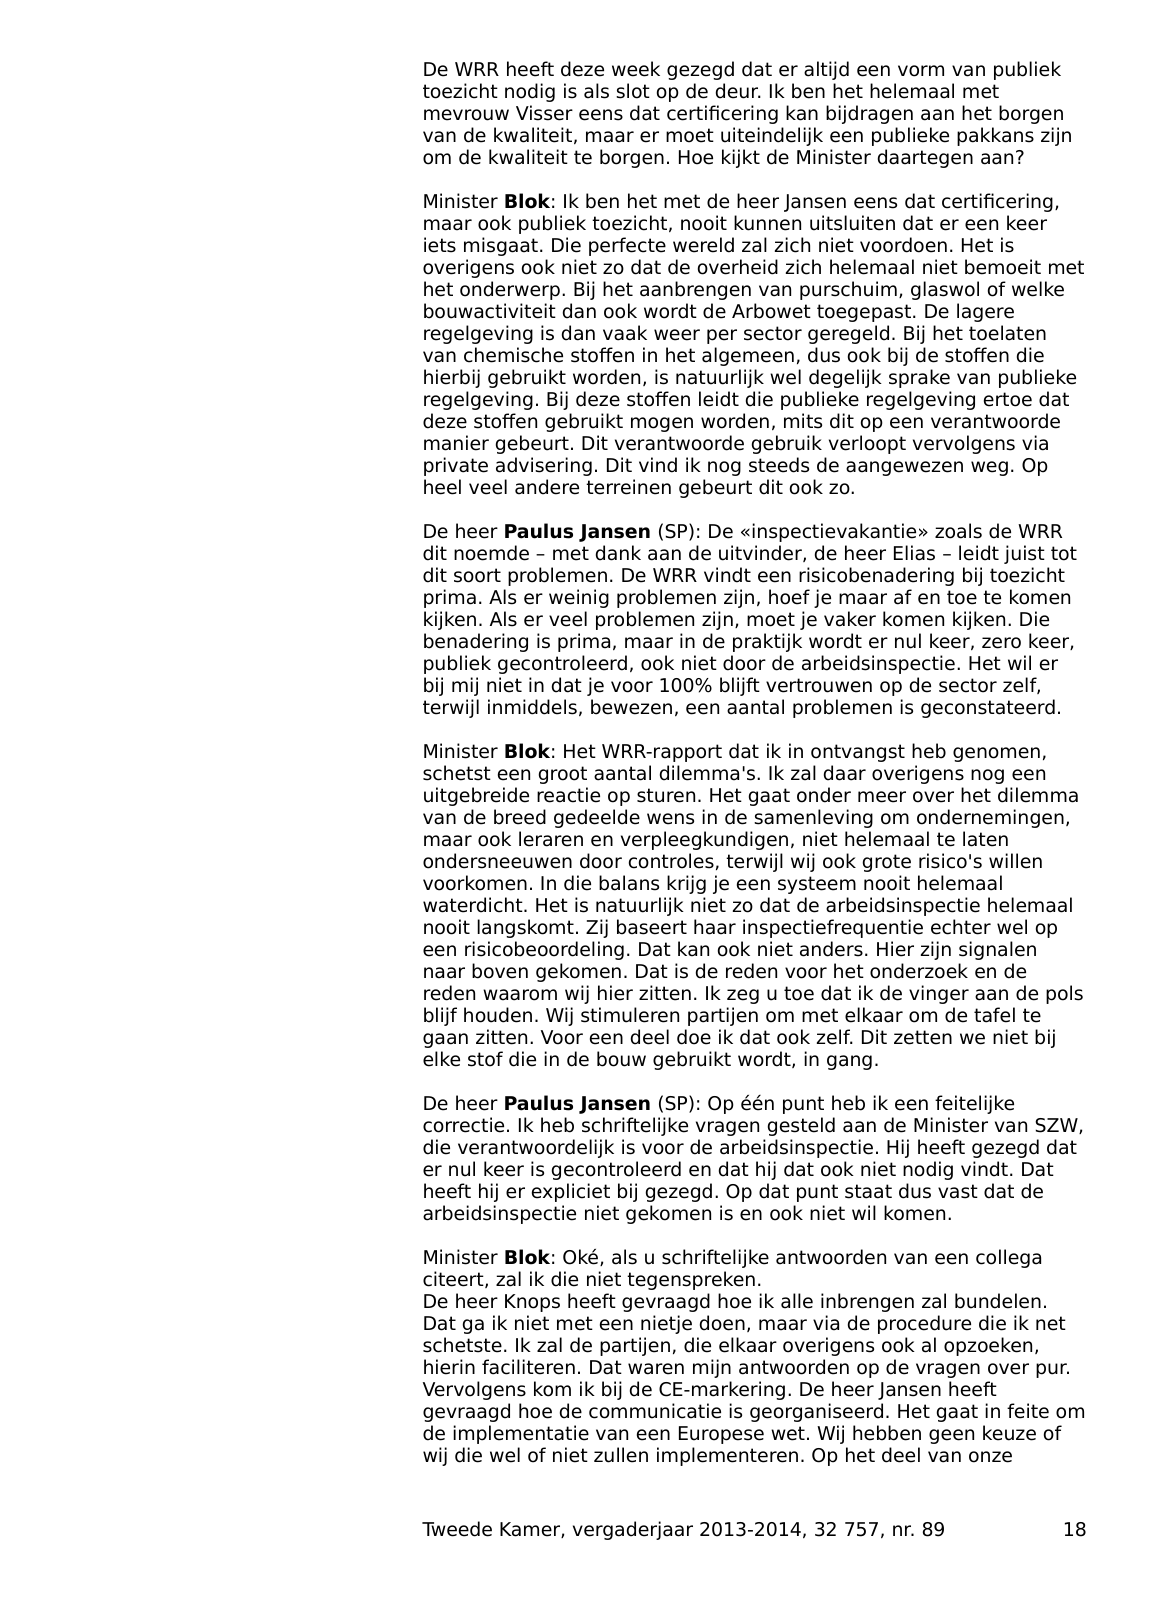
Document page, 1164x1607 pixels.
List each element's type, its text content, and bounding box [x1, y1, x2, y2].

text Minister Blok: Het WRR-rapport dat ik in ontvangst heb genomen, schetst een groot aantal dilemma's. Ik zal daar overigens nog een uitgebreide reactie op sturen. Het gaat onder meer over het dilemma van de breed gedeelde wens in de samenleving om ondernemingen, maar ook leraren en verpleegkundigen, niet helemaal te laten ondersneeuwen door controles, terwijl wij ook grote risico's willen voorkomen. In die balans krijg je een systeem nooit helemaal waterdicht. Het is natuurlijk niet zo dat de arbeidsinspectie helemaal nooit langskomt. Zij baseert haar inspectiefrequentie echter wel op een risicobeoordeling. Dat kan ook niet anders. Hier zijn signalen naar boven gekomen. Dat is de reden voor het onderzoek en de reden waarom wij hier zitten. Ik zeg u toe dat ik de vinger aan de pols blijf houden. Wij stimuleren partijen om met elkaar om de tafel te gaan zitten. Voor een deel doe ik dat ook zelf. Dit zetten we niet bij elke stof die in de bouw gebruikt wordt, in gang. [422, 741, 1087, 1071]
text Minister Blok: Oké, als u schriftelijke antwoorden van een collega citeert, zal ik die niet tegenspreken. [422, 1247, 1087, 1291]
text Minister Blok: Ik ben het met de heer Jansen eens dat certificering, maar ook publiek toezicht, nooit kunnen uitsluiten dat er een keer iets misgaat. Die perfecte wereld zal zich niet voordoen. Het is overigens ook niet zo dat de overheid zich helemaal niet bemoeit met het onderwerp. Bij het aanbrengen van purschuim, glaswol of welke bouwactiviteit dan ook wordt de Arbowet toegepast. De lagere regelgeving is dan vaak weer per sector geregeld. Bij het toelaten van chemische stoffen in het algemeen, dus ook bij de stoffen die hierbij gebruikt worden, is natuurlijk wel degelijk sprake van publieke regelgeving. Bij deze stoffen leidt die publieke regelgeving ertoe dat deze stoffen gebruikt mogen worden, mits dit op een verantwoorde manier gebeurt. Dit verantwoorde gebruik verloopt vervolgens via private advisering. Dit vind ik nog steeds de aangewezen weg. Op heel veel andere terreinen gebeurt dit ook zo. [422, 191, 1087, 499]
text De WRR heeft deze week gezegd dat er altijd een vorm van publiek toezicht nodig is als slot op de deur. Ik ben het helemaal met mevrouw Visser eens dat certificering kan bijdragen aan het borgen van de kwaliteit, maar er moet uiteindelijk een publieke pakkans zijn om de kwaliteit te borgen. Hoe kijkt de Minister daartegen aan? [422, 59, 1087, 169]
text Vervolgens kom ik bij de CE-markering. De heer Jansen heeft gevraagd hoe de communicatie is georganiseerd. Het gaat in feite om de implementatie van een Europese wet. Wij hebben geen keuze of wij die wel of niet zullen implementeren. Op het deel van onze [422, 1379, 1087, 1467]
text De heer Paulus Jansen (SP): Op één punt heb ik een feitelijke correctie. Ik heb schriftelijke vragen gesteld aan de Minister van SZW, die verantwoordelijk is voor de arbeidsinspectie. Hij heeft gezegd dat er nul keer is gecontroleerd en dat hij dat ook niet nodig vindt. Dat heeft hij er expliciet bij gezegd. Op dat punt staat dus vast dat de arbeidsinspectie niet gekomen is en ook niet wil komen. [422, 1093, 1087, 1225]
text De heer Paulus Jansen (SP): De «inspectievakantie» zoals de WRR dit noemde – met dank aan de uitvinder, de heer Elias – leidt juist tot dit soort problemen. De WRR vindt een risicobenadering bij toezicht prima. Als er weinig problemen zijn, hoef je maar af en toe te komen kijken. Als er veel problemen zijn, moet je vaker komen kijken. Die benadering is prima, maar in de praktijk wordt er nul keer, zero keer, publiek gecontroleerd, ook niet door de arbeidsinspectie. Het wil er bij mij niet in dat je voor 100% blijft vertrouwen op de sector zelf, terwijl inmiddels, bewezen, een aantal problemen is geconstateerd. [422, 521, 1087, 719]
text De heer Knops heeft gevraagd hoe ik alle inbrengen zal bundelen. Dat ga ik niet met een nietje doen, maar via de procedure die ik net schetste. Ik zal de partijen, die elkaar overigens ook al opzoeken, hierin faciliteren. Dat waren mijn antwoorden op de vragen over pur. [422, 1291, 1087, 1379]
